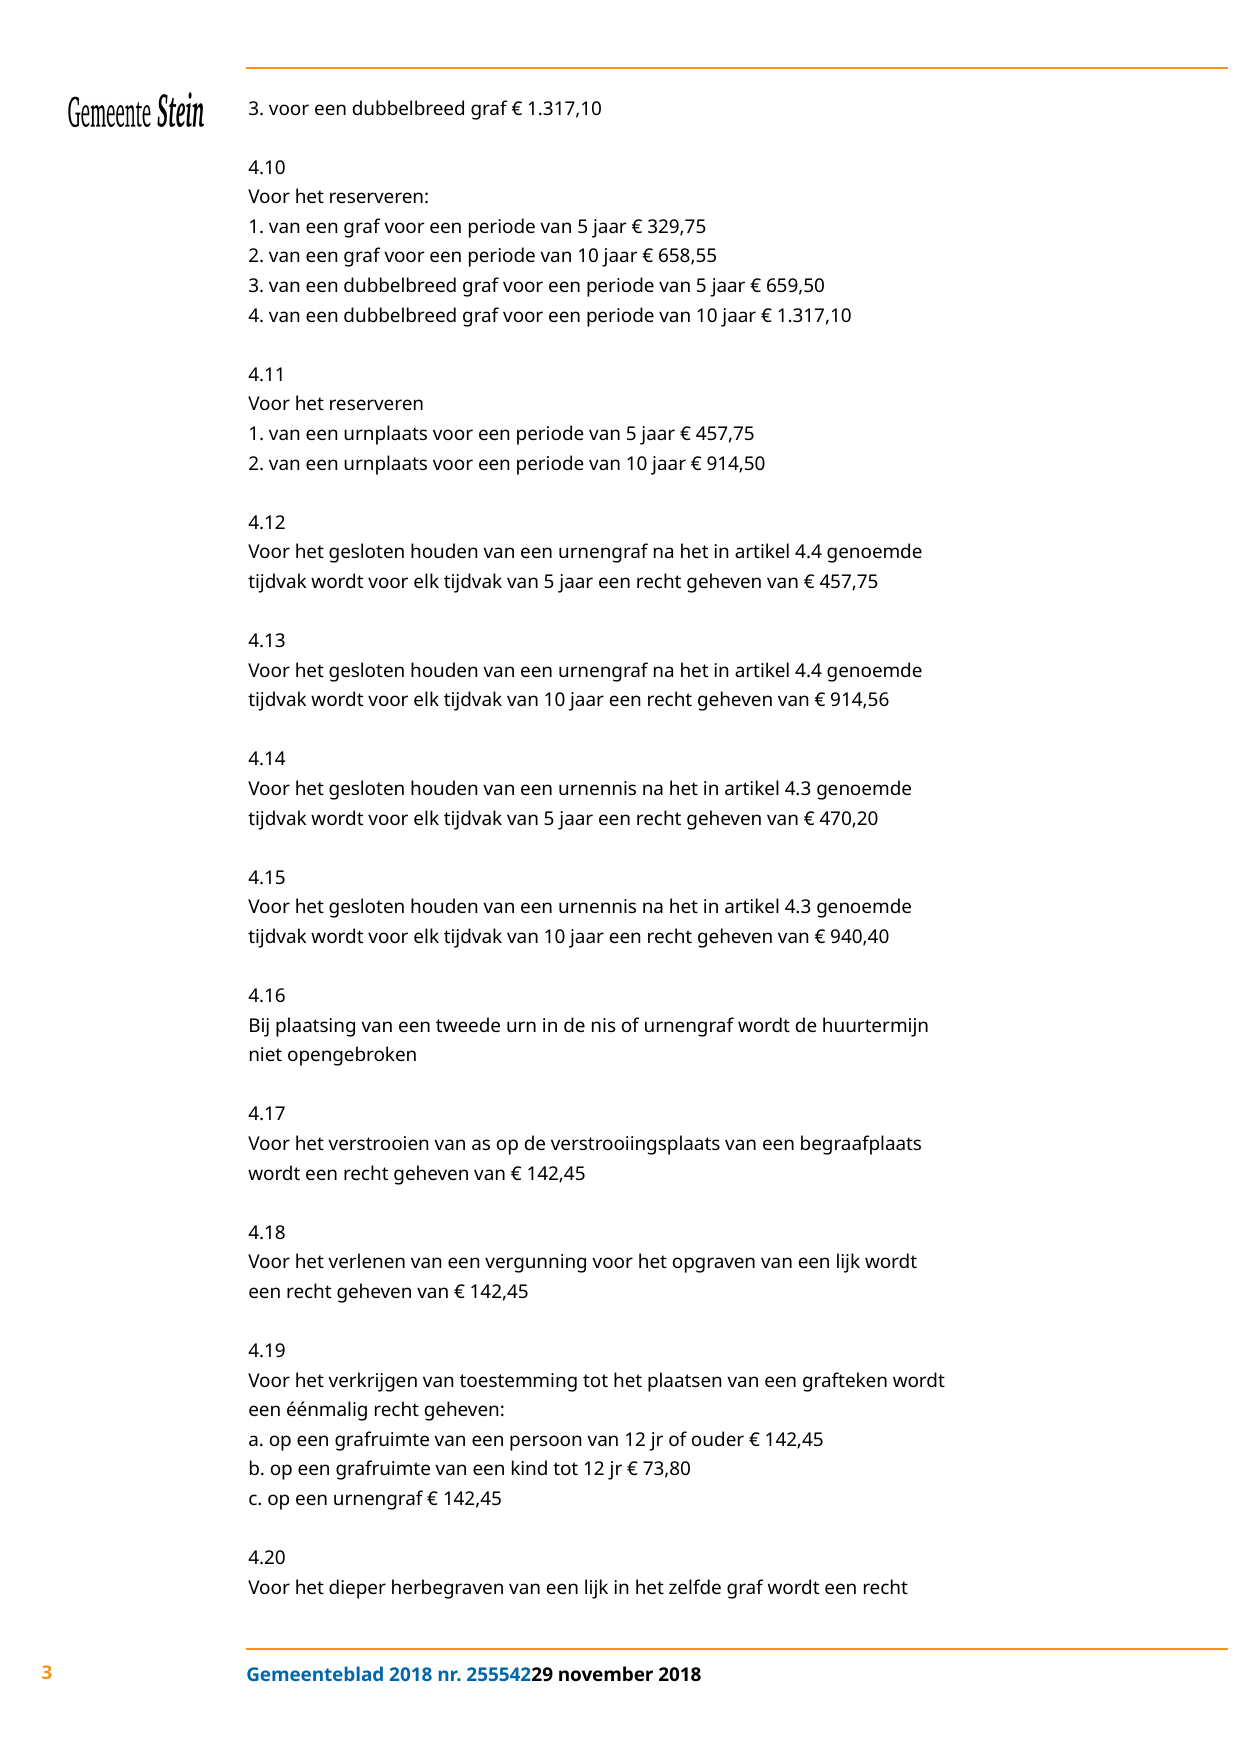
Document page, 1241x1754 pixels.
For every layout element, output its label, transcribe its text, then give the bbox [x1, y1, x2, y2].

text niet opengebroken [248, 1041, 1152, 1067]
text 1. van een urnplaats voor een periode van 5 jaar € 457,75 [248, 420, 1152, 446]
text tijdvak wordt voor elk tijdvak van 10 jaar een recht geheven van € 914,56 [248, 686, 1152, 712]
text 1. van een graf voor een periode van 5 jaar € 329,75 [248, 213, 1152, 239]
text Voor het gesloten houden van een urnennis na het in artikel 4.3 genoemde [248, 775, 1152, 801]
text Voor het verkrijgen van toestemming tot het plaatsen van een grafteken wordt [248, 1367, 1152, 1393]
picture [41, 47, 231, 172]
text Voor het gesloten houden van een urnennis na het in artikel 4.3 genoemde [248, 893, 1152, 919]
text Voor het gesloten houden van een urnengraf na het in artikel 4.4 genoemde [248, 538, 1152, 564]
text een recht geheven van € 142,45 [248, 1278, 1152, 1304]
text 4.11 [248, 361, 1152, 387]
text Voor het verlenen van een vergunning voor het opgraven van een lijk wordt [248, 1248, 1152, 1274]
text wordt een recht geheven van € 142,45 [248, 1160, 1152, 1186]
text Voor het dieper herbegraven van een lijk in het zelfde graf wordt een recht [248, 1574, 1152, 1600]
text 4.19 [248, 1337, 1152, 1363]
text een éénmalig recht geheven: [248, 1396, 1152, 1422]
text Voor het verstrooien van as op de verstrooiingsplaats van een begraafplaats [248, 1130, 1152, 1156]
text c. op een urnengraf € 142,45 [248, 1485, 1152, 1511]
text b. op een grafruimte van een kind tot 12 jr € 73,80 [248, 1456, 1152, 1481]
text 4.10 [248, 154, 1152, 180]
text 4.13 [248, 627, 1152, 653]
text tijdvak wordt voor elk tijdvak van 5 jaar een recht geheven van € 470,20 [248, 805, 1152, 831]
text 2. van een graf voor een periode van 10 jaar € 658,55 [248, 243, 1152, 268]
text 4.17 [248, 1101, 1152, 1126]
text 3. voor een dubbelbreed graf € 1.317,10 [248, 95, 1152, 121]
text Voor het reserveren [248, 391, 1152, 416]
text a. op een grafruimte van een persoon van 12 jr of ouder € 142,45 [248, 1426, 1152, 1452]
text tijdvak wordt voor elk tijdvak van 10 jaar een recht geheven van € 940,40 [248, 923, 1152, 949]
text 4.14 [248, 746, 1152, 771]
text Voor het gesloten houden van een urnengraf na het in artikel 4.4 genoemde [248, 657, 1152, 683]
text 4.20 [248, 1544, 1152, 1570]
text 4.16 [248, 982, 1152, 1008]
text Bij plaatsing van een tweede urn in de nis of urnengraf wordt de huurtermijn [248, 1012, 1152, 1038]
text 4.12 [248, 509, 1152, 535]
text tijdvak wordt voor elk tijdvak van 5 jaar een recht geheven van € 457,75 [248, 568, 1152, 594]
text 4.15 [248, 864, 1152, 890]
text 2. van een urnplaats voor een periode van 10 jaar € 914,50 [248, 450, 1152, 476]
text Voor het reserveren: [248, 183, 1152, 209]
text 4. van een dubbelbreed graf voor een periode van 10 jaar € 1.317,10 [248, 302, 1152, 328]
text 4.18 [248, 1219, 1152, 1245]
text 3. van een dubbelbreed graf voor een periode van 5 jaar € 659,50 [248, 272, 1152, 298]
